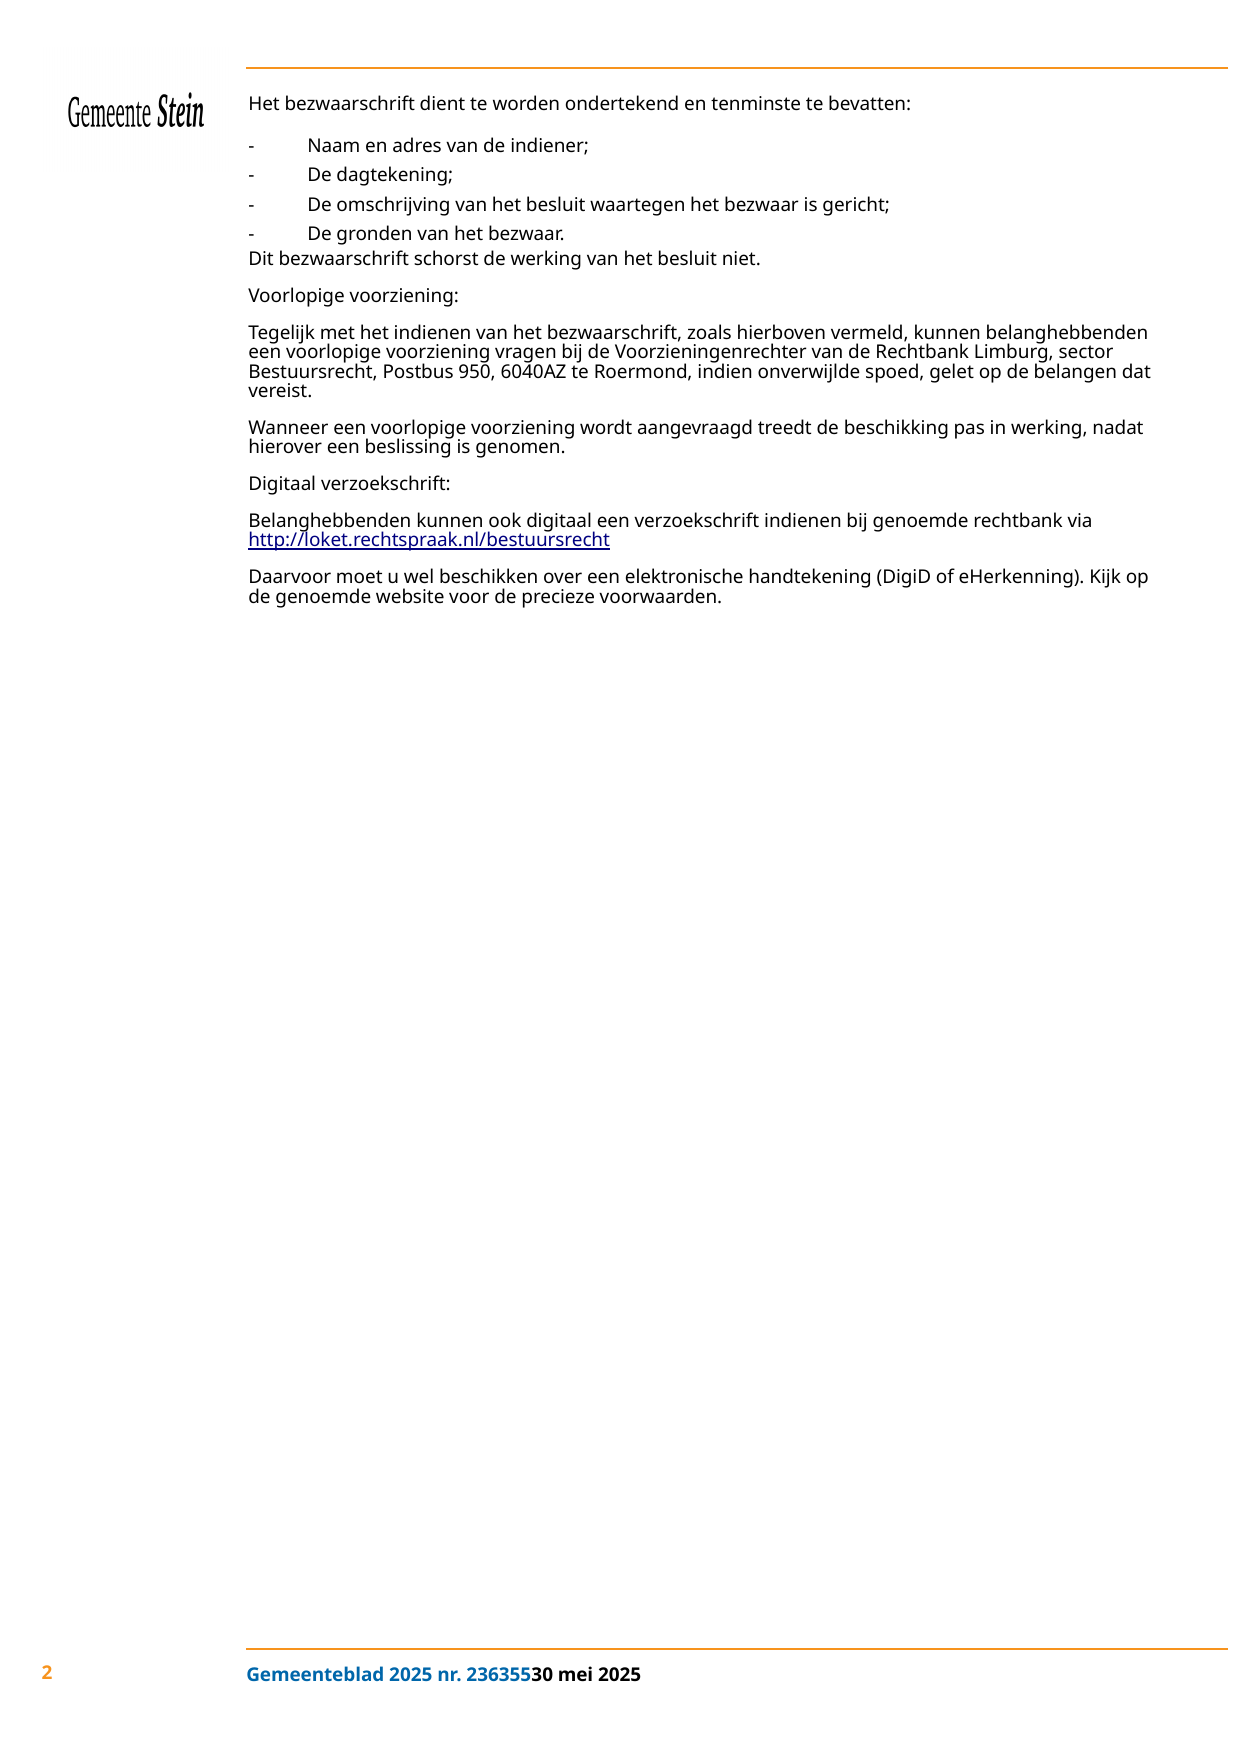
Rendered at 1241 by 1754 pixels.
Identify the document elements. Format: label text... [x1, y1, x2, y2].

text Het bezwaarschrift dient te worden ondertekend en tenminste te bevatten: [248, 95, 1152, 114]
text Digitaal verzoekschrift: [248, 475, 1152, 494]
text Daarvoor moet u wel beschikken over een elektronische handtekening (DigiD of eHerkenning). Kijk op de genoemde website voor de precieze voorwaarden. [248, 568, 1152, 607]
text Voorlopige voorziening: [248, 287, 1152, 306]
list De omschrijving van het besluit waartegen het bezwaar is gericht; [248, 191, 1152, 217]
text Dit bezwaarschrift schorst de werking van het besluit niet. [248, 250, 1152, 269]
text Wanneer een voorlopige voorziening wordt aangevraagd treedt de beschikking pas in werking, nadat hierover een beslissing is genomen. [248, 419, 1152, 457]
list Naam en adres van de indiener; [248, 132, 1152, 157]
list De gronden van het bezwaar. [248, 221, 1152, 246]
picture [41, 47, 231, 172]
list De dagtekening; [248, 161, 1152, 187]
text Belanghebbenden kunnen ook digitaal een verzoekschrift indienen bij genoemde rechtbank via http://loket.rechtspraak.nl/bestuursrecht [248, 512, 1152, 551]
text Tegelijk met het indienen van het bezwaarschrift, zoals hierboven vermeld, kunnen belanghebbenden een voorlopige voorziening vragen bij de Voorzieningenrechter van de Rechtbank Limburg, sector Bestuursrecht, Postbus 950, 6040AZ te Roermond, indien onverwijlde spoed, gelet op de belangen dat vereist. [248, 324, 1152, 401]
